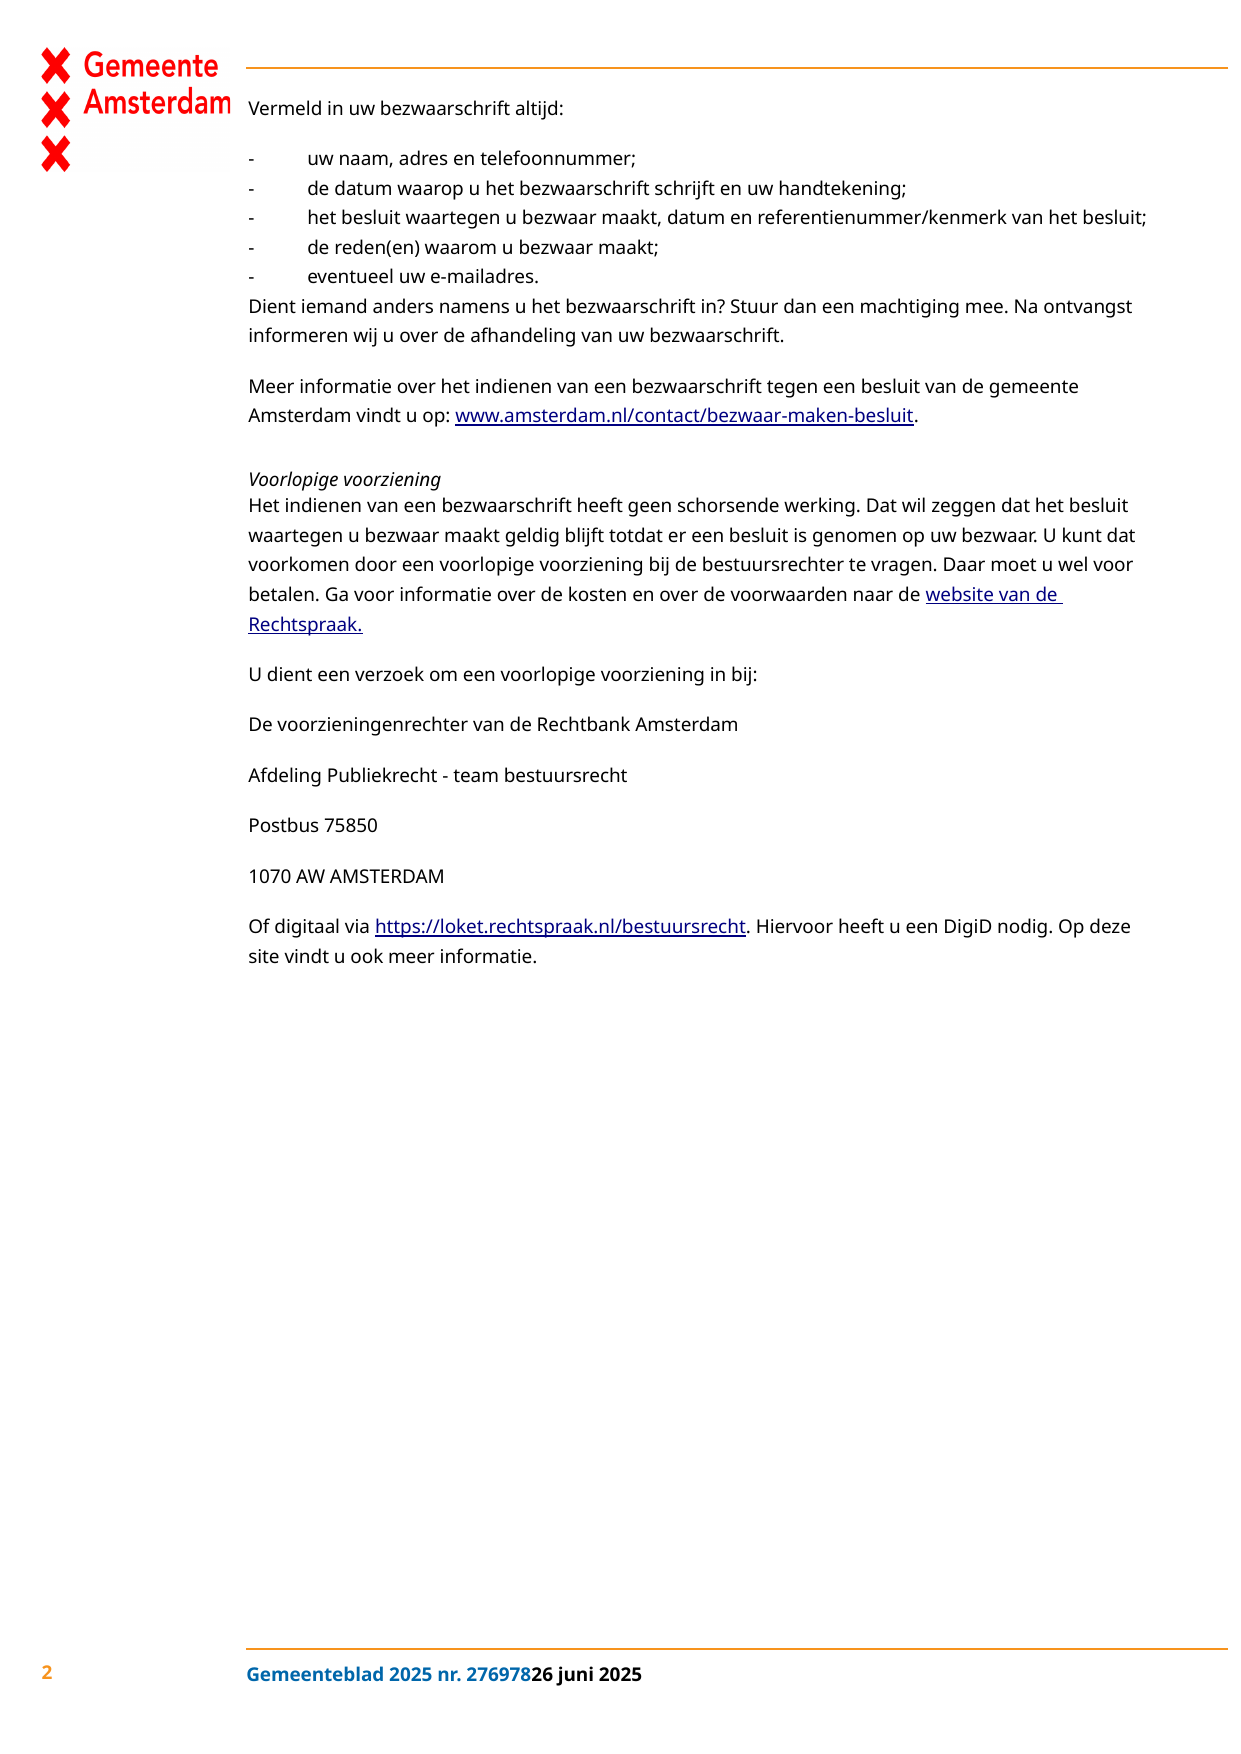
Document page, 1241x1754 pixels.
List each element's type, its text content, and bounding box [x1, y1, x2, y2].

text U dient een verzoek om een voorlopige voorziening in bij: [248, 661, 1152, 687]
text Afdeling Publiekrecht - team bestuursrecht [248, 762, 1152, 788]
picture [41, 47, 231, 172]
text Postbus 75850 [248, 812, 1152, 838]
text 1070 AW AMSTERDAM [248, 863, 1152, 888]
text Dient iemand anders namens u het bezwaarschrift in? Stuur dan een machtiging mee. Na ontvangst informeren wij u over de afhandeling van uw bezwaarschrift. [248, 293, 1152, 348]
list de datum waarop u het bezwaarschrift schrijft en uw handtekening; [248, 175, 1152, 201]
text De voorzieningenrechter van de Rechtbank Amsterdam [248, 712, 1152, 737]
text Voorlopige voorziening [248, 467, 1152, 492]
text Vermeld in uw bezwaarschrift altijd: [248, 95, 1152, 121]
list de reden(en) waarom u bezwaar maakt; [248, 234, 1152, 260]
text Of digitaal via https://loket.rechtspraak.nl/bestuursrecht. Hiervoor heeft u een DigiD nodig. Op deze site vindt u ook meer informatie. [248, 913, 1152, 968]
text Meer informatie over het indienen van een bezwaarschrift tegen een besluit van de gemeente Amsterdam vindt u op: www.amsterdam.nl/contact/bezwaar-maken-besluit. [248, 373, 1152, 428]
list eventueel uw e-mailadres. [248, 263, 1152, 289]
list uw naam, adres en telefoonnummer; [248, 145, 1152, 171]
list het besluit waartegen u bezwaar maakt, datum en referentienummer/kenmerk van het besluit; [248, 204, 1152, 230]
text Het indienen van een bezwaarschrift heeft geen schorsende werking. Dat wil zeggen dat het besluit waartegen u bezwaar maakt geldig blijft totdat er een besluit is genomen op uw bezwaar. U kunt dat voorkomen door een voorlopige voorziening bij de bestuursrechter te vragen. Daar moet u wel voor betalen. Ga voor informatie over de kosten en over de voorwaarden naar de website van de Rechtspraak. [248, 492, 1152, 636]
